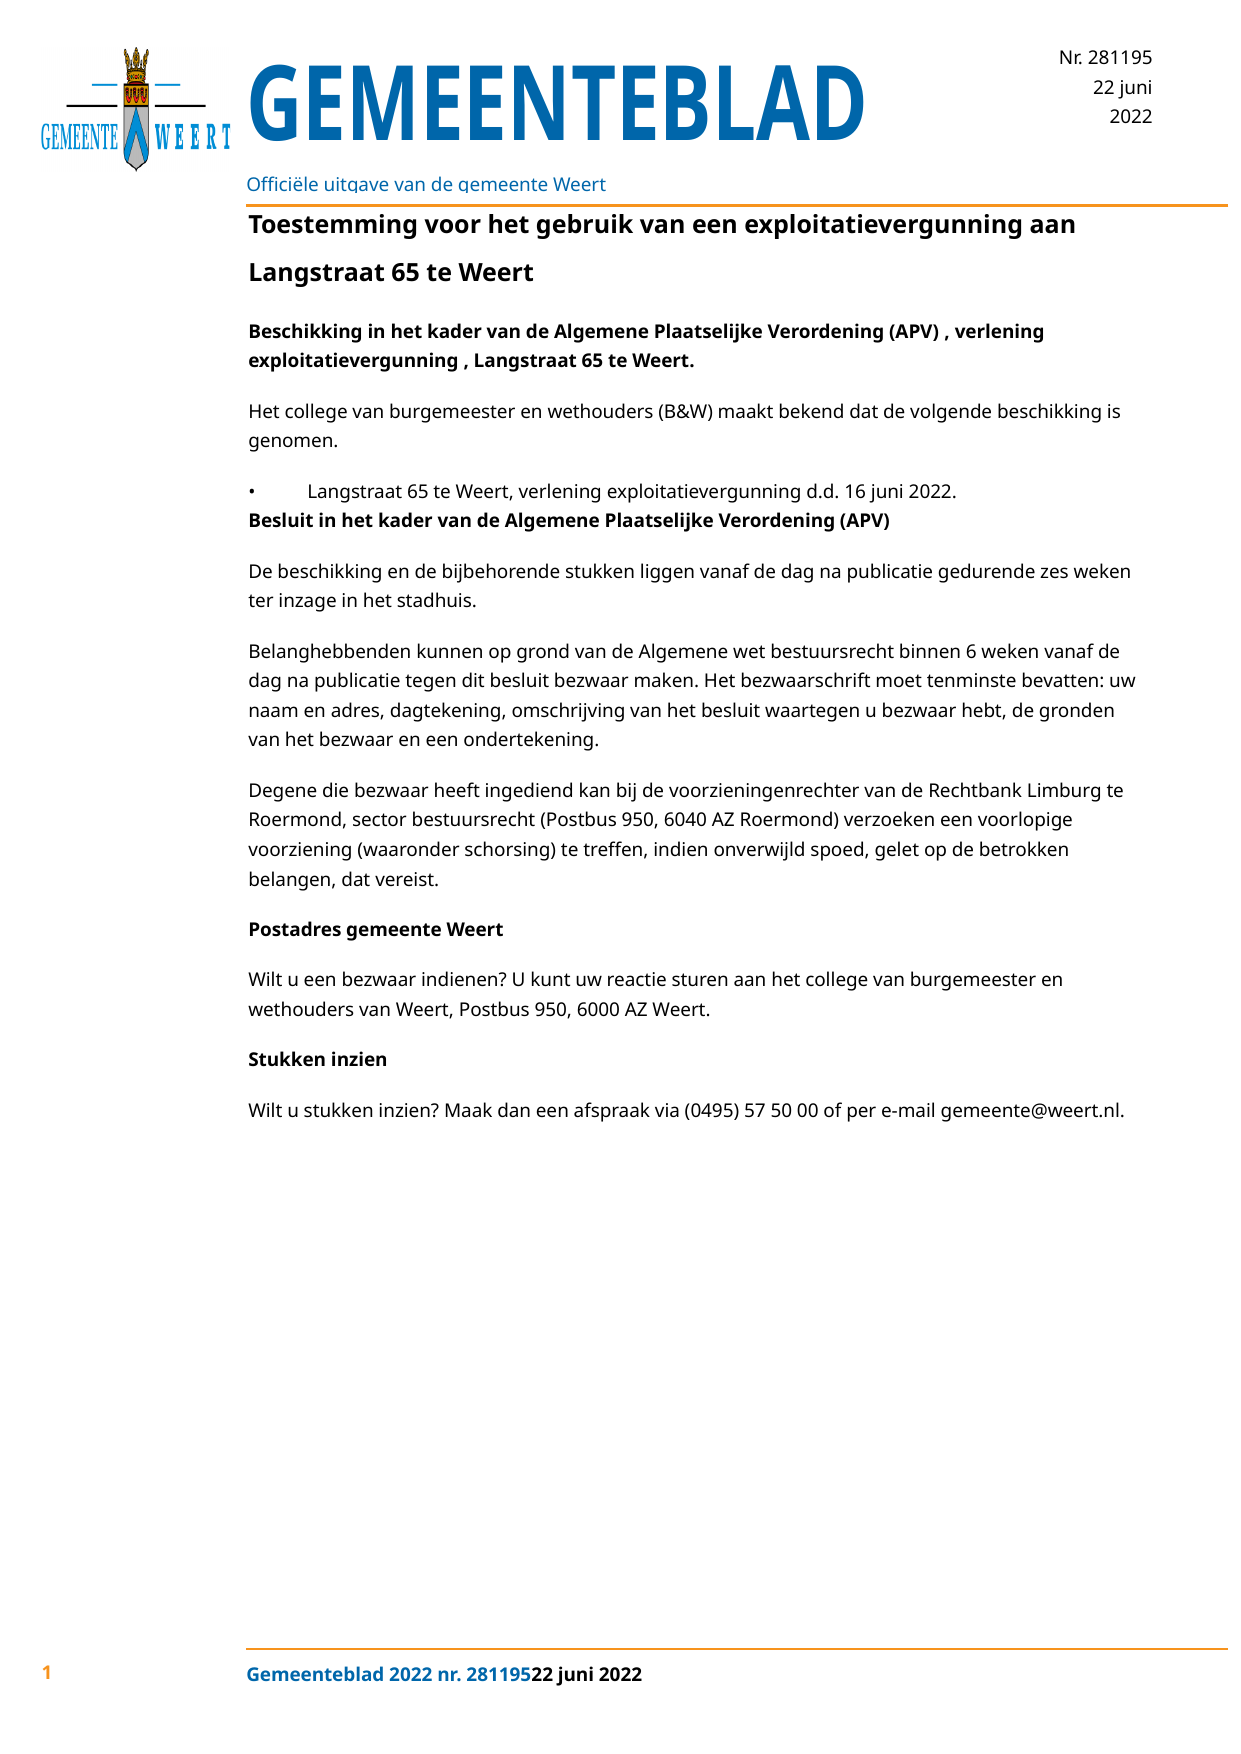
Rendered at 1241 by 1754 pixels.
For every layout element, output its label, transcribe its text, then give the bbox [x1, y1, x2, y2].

text Wilt u stukken inzien? Maak dan een afspraak via (0495) 57 50 00 of per e-mail gemeente@weert.nl. [248, 1097, 1152, 1123]
text De beschikking en de bijbehorende stukken liggen vanaf de dag na publicatie gedurende zes weken ter inzage in het stadhuis. [248, 558, 1152, 613]
text Belanghebbenden kunnen op grond van de Algemene wet bestuursrecht binnen 6 weken vanaf de dag na publicatie tegen dit besluit bezwaar maken. Het bezwaarschrift moet tenminste bevatten: uw naam en adres, dagtekening, omschrijving van het besluit waartegen u bezwaar hebt, de gronden van het bezwaar en een ondertekening. [248, 638, 1152, 752]
text Wilt u een bezwaar indienen? U kunt uw reactie sturen aan het college van burgemeester en wethouders van Weert, Postbus 950, 6000 AZ Weert. [248, 967, 1152, 1022]
text Postadres gemeente Weert [248, 916, 1152, 942]
text Degene die bezwaar heeft ingediend kan bij de voorzieningenrechter van de Rechtbank Limburg te Roermond, sector bestuursrecht (Postbus 950, 6040 AZ Roermond) verzoeken een voorlopige voorziening (waaronder schorsing) te treffen, indien onverwijld spoed, gelet op de betrokken belangen, dat vereist. [248, 777, 1152, 892]
text Het college van burgemeester en wethouders (B&W) maakt bekend dat de volgende beschikking is genomen. [248, 398, 1152, 453]
text Toestemming voor het gebruik van een exploitatievergunning aan Langstraat 65 te Weert [248, 207, 1152, 288]
picture [41, 47, 231, 172]
text Stukken inzien [248, 1047, 1152, 1072]
text Beschikking in het kader van de Algemene Plaatselijke Verordening (APV) , verlening exploitatievergunning , Langstraat 65 te Weert. [248, 318, 1152, 373]
list Langstraat 65 te Weert, verlening exploitatievergunning d.d. 16 juni 2022. [248, 478, 1152, 504]
text Besluit in het kader van de Algemene Plaatselijke Verordening (APV) [248, 507, 1152, 533]
